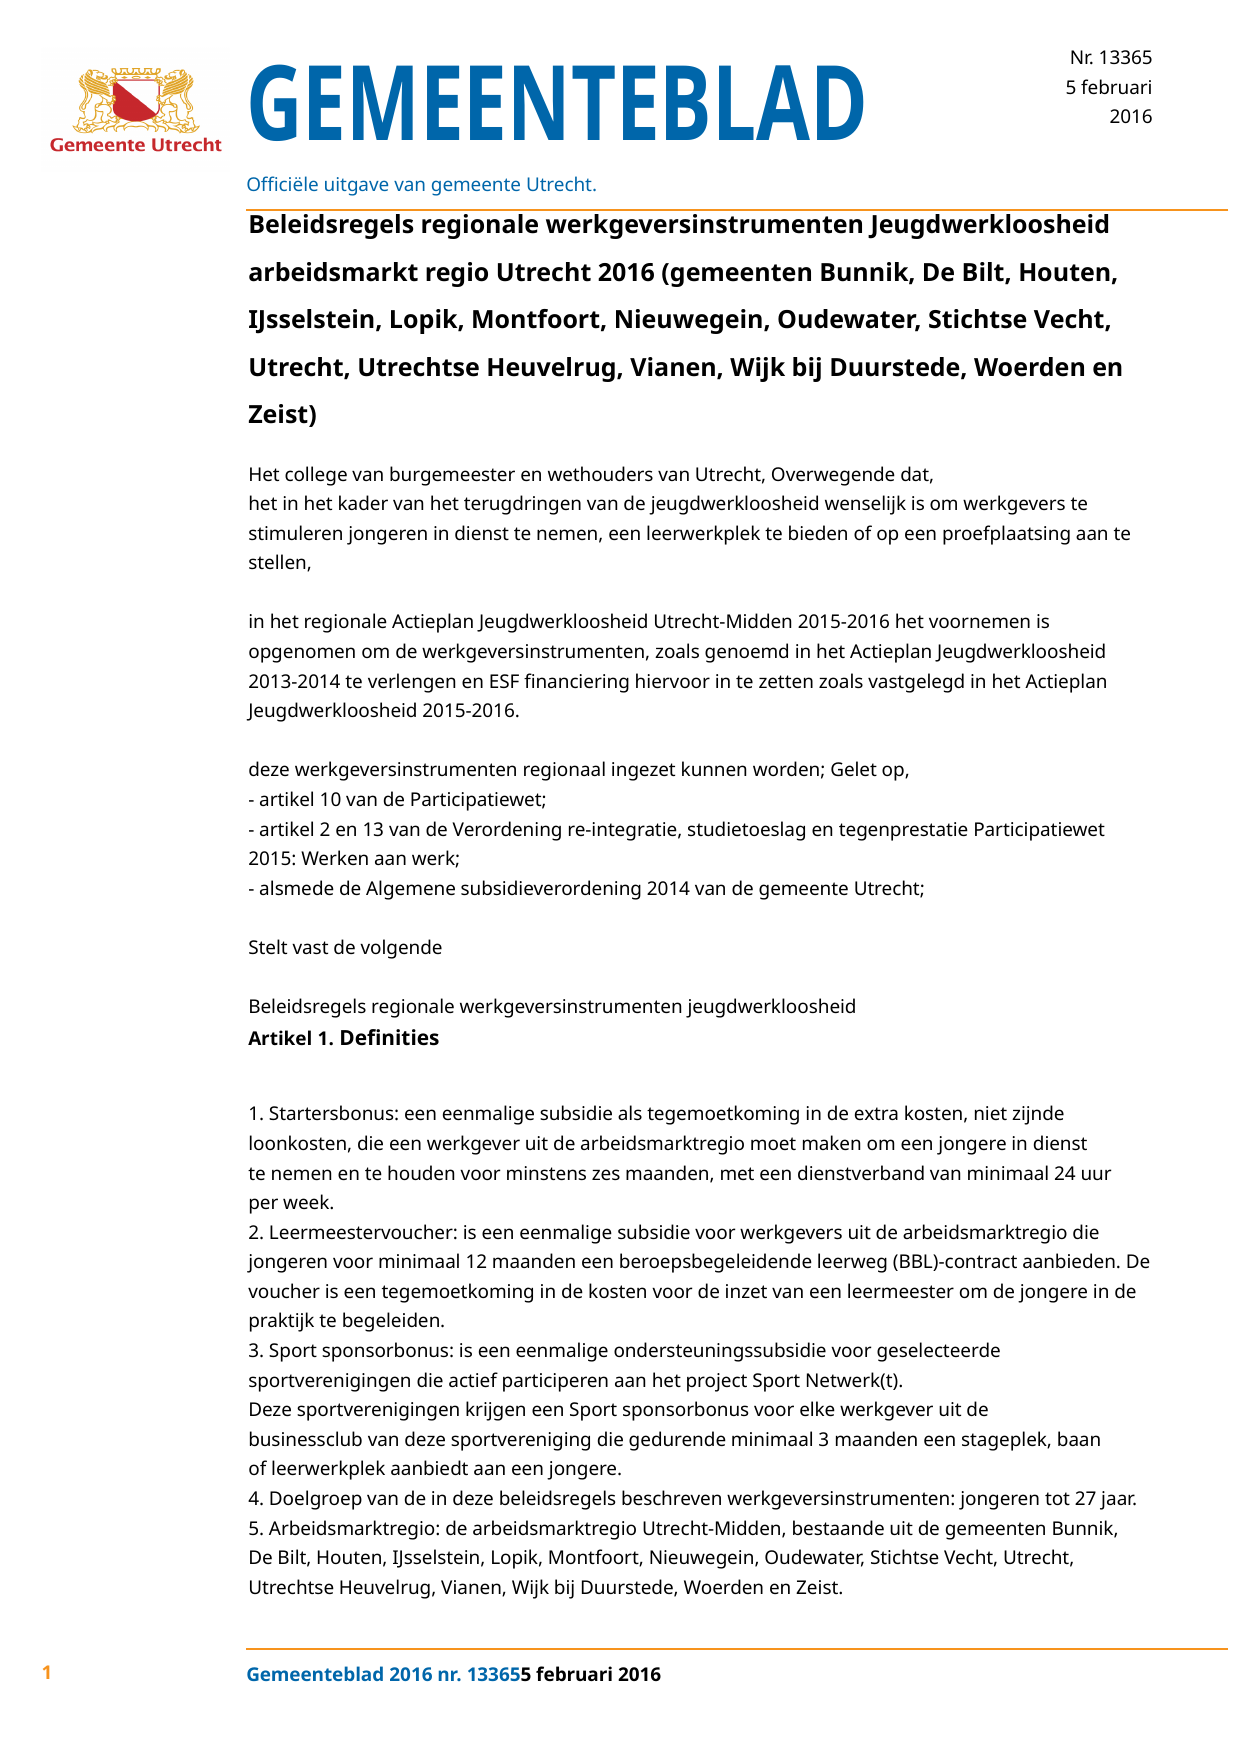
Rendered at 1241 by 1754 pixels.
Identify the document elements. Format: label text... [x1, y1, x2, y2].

text voucher is een tegemoetkoming in de kosten voor de inzet van een leermeester om de jongere in de [248, 1278, 1152, 1304]
text per week. [248, 1189, 1152, 1215]
picture [41, 47, 231, 172]
text of leerwerkplek aanbiedt aan een jongere. [248, 1456, 1152, 1481]
text De Bilt, Houten, IJsselstein, Lopik, Montfoort, Nieuwegein, Oudewater, Stichtse Vecht, Utrecht, [248, 1544, 1152, 1570]
text Het college van burgemeester en wethouders van Utrecht, Overwegende dat, [248, 461, 1152, 486]
text Deze sportverenigingen krijgen een Sport sponsorbonus voor elke werkgever uit de [248, 1396, 1152, 1422]
text businessclub van deze sportvereniging die gedurende minimaal 3 maanden een stageplek, baan [248, 1426, 1152, 1452]
text het in het kader van het terugdringen van de jeugdwerkloosheid wenselijk is om werkgevers te stimuleren jongeren in dienst te nemen, een leerwerkplek te bieden of op een proefplaatsing aan te stellen, [248, 490, 1152, 575]
text - artikel 10 van de Participatiewet; [248, 786, 1152, 812]
text Stelt vast de volgende [248, 934, 1152, 960]
text Beleidsregels regionale werkgeversinstrumenten jeugdwerkloosheid [248, 993, 1152, 1019]
text te nemen en te houden voor minstens zes maanden, met een dienstverband van minimaal 24 uur [248, 1160, 1152, 1185]
text Beleidsregels regionale werkgeversinstrumenten Jeugdwerkloosheid arbeidsmarkt regio Utrecht 2016 (gemeenten Bunnik, De Bilt, Houten, IJsselstein, Lopik, Montfoort, Nieuwegein, Oudewater, Stichtse Vecht, Utrecht, Utrechtse Heuvelrug, Vianen, Wijk bij Duurstede, Woerden en Zeist) [248, 211, 1152, 431]
text Artikel 1. Definities [248, 1023, 1152, 1051]
text 2. Leermeestervoucher: is een eenmalige subsidie voor werkgevers uit de arbeidsmarktregio die [248, 1219, 1152, 1244]
text praktijk te begeleiden. [248, 1308, 1152, 1333]
text 3. Sport sponsorbonus: is een eenmalige ondersteuningssubsidie voor geselecteerde [248, 1337, 1152, 1363]
text jongeren voor minimaal 12 maanden een beroepsbegeleidende leerweg (BBL)-contract aanbieden. De [248, 1248, 1152, 1274]
text loonkosten, die een werkgever uit de arbeidsmarktregio moet maken om een jongere in dienst [248, 1130, 1152, 1156]
text deze werkgeversinstrumenten regionaal ingezet kunnen worden; Gelet op, [248, 757, 1152, 782]
text in het regionale Actieplan Jeugdwerkloosheid Utrecht-Midden 2015-2016 het voornemen is opgenomen om de werkgeversinstrumenten, zoals genoemd in het Actieplan Jeugdwerkloosheid 2013-2014 te verlengen en ESF financiering hiervoor in te zetten zoals vastgelegd in het Actieplan Jeugdwerkloosheid 2015-2016. [248, 609, 1152, 723]
text sportverenigingen die actief participeren aan het project Sport Netwerk(t). [248, 1367, 1152, 1392]
text 5. Arbeidsmarktregio: de arbeidsmarktregio Utrecht-Midden, bestaande uit de gemeenten Bunnik, [248, 1515, 1152, 1540]
text - alsmede de Algemene subsidieverordening 2014 van de gemeente Utrecht; [248, 875, 1152, 901]
text - artikel 2 en 13 van de Verordening re-integratie, studietoeslag en tegenprestatie Participatiewet 2015: Werken aan werk; [248, 816, 1152, 871]
text 1. Startersbonus: een eenmalige subsidie als tegemoetkoming in de extra kosten, niet zijnde [248, 1101, 1152, 1126]
text Utrechtse Heuvelrug, Vianen, Wijk bij Duurstede, Woerden en Zeist. [248, 1574, 1152, 1599]
text 4. Doelgroep van de in deze beleidsregels beschreven werkgeversinstrumenten: jongeren tot 27 jaar. [248, 1485, 1152, 1511]
